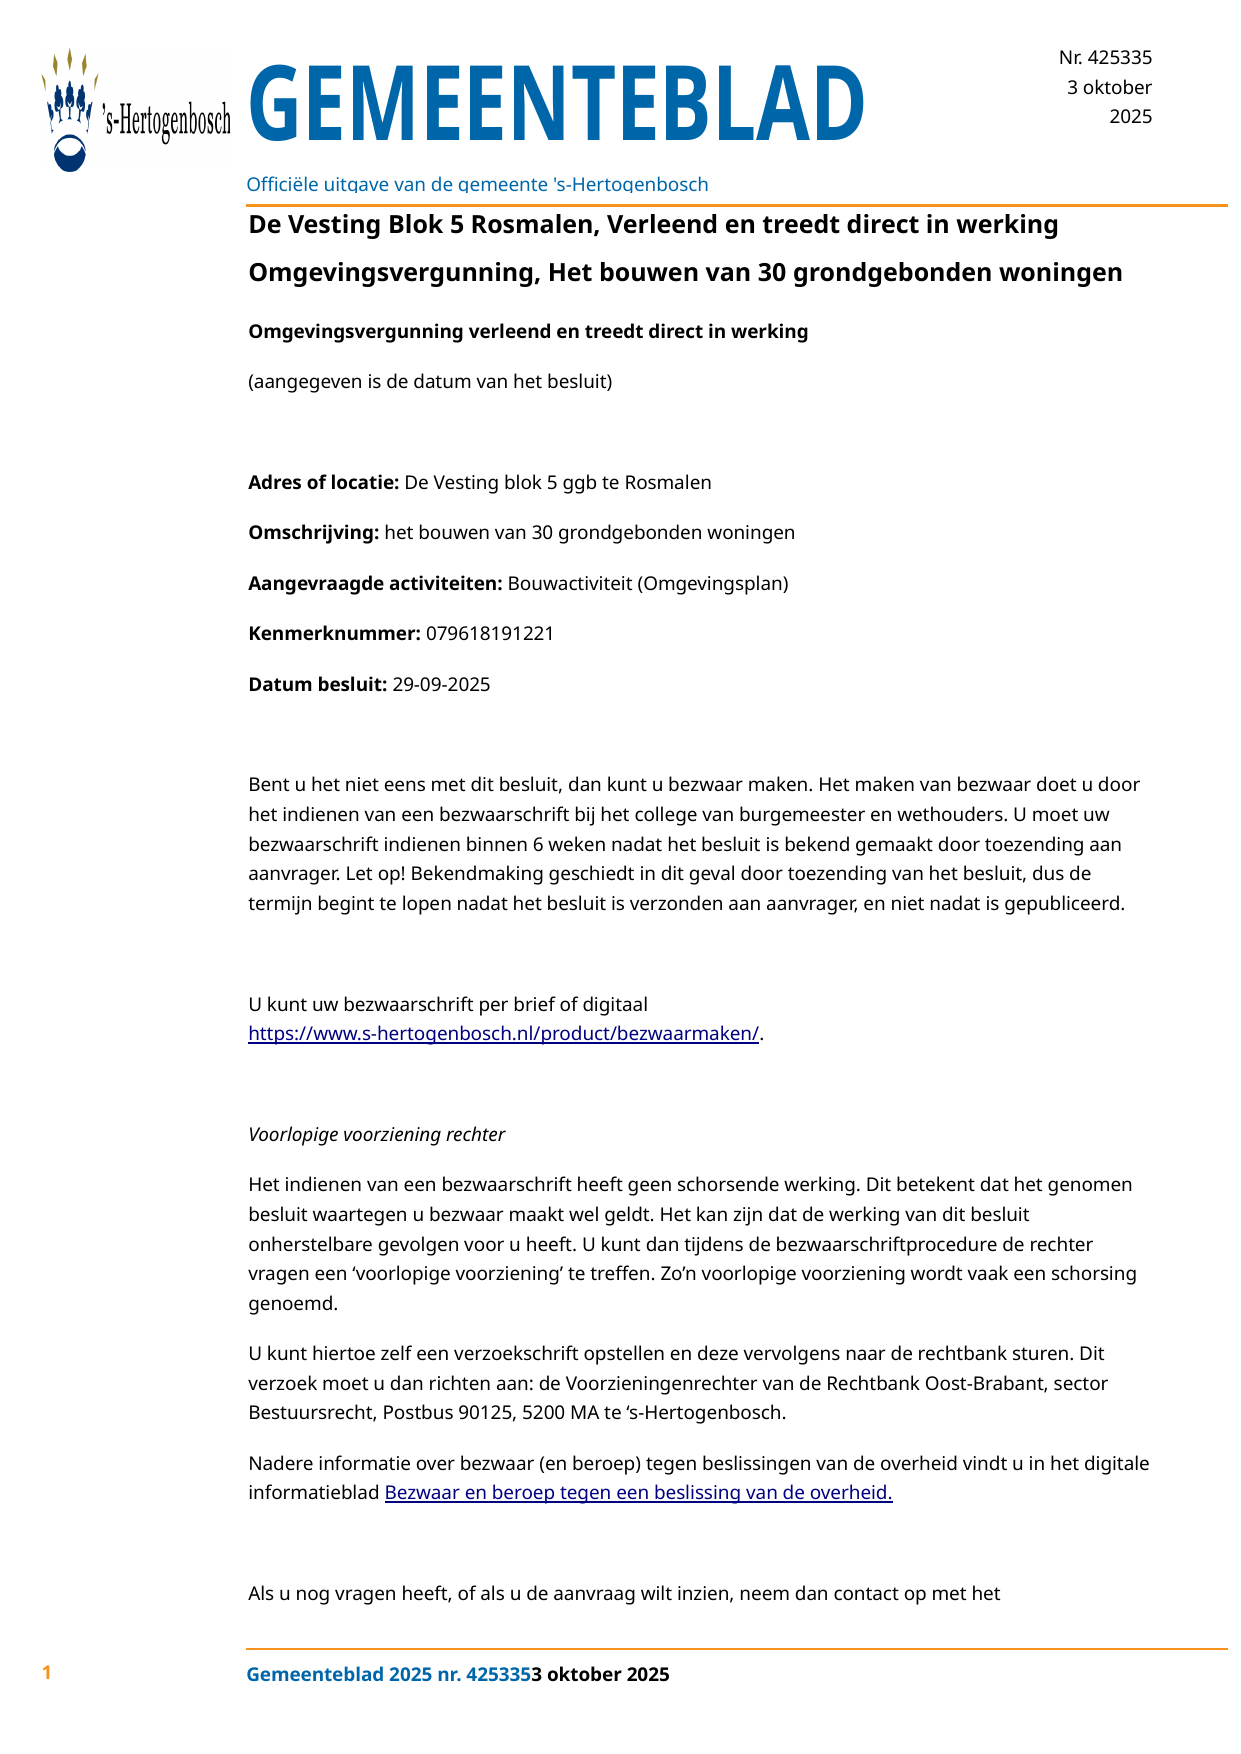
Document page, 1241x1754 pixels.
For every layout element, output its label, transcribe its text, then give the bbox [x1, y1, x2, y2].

text (aangegeven is de datum van het besluit) [248, 368, 1152, 394]
text Kenmerknummer: 079618191221 [248, 620, 1152, 646]
text Adres of locatie: De Vesting blok 5 ggb te Rosmalen [248, 469, 1152, 495]
text Datum besluit: 29-09-2025 [248, 671, 1152, 697]
text Nadere informatie over bezwaar (en beroep) tegen beslissingen van de overheid vindt u in het digitale informatieblad Bezwaar en beroep tegen een beslissing van de overheid. [248, 1450, 1152, 1505]
text U kunt hiertoe zelf een verzoekschrift opstellen en deze vervolgens naar de rechtbank sturen. Dit verzoek moet u dan richten aan: de Voorzieningenrechter van de Rechtbank Oost-Brabant, sector Bestuursrecht, Postbus 90125, 5200 MA te ‘s-Hertogenbosch. [248, 1340, 1152, 1425]
text Als u nog vragen heeft, of als u de aanvraag wilt inzien, neem dan contact op met het [248, 1580, 1152, 1606]
text Aangevraagde activiteiten: Bouwactiviteit (Omgevingsplan) [248, 570, 1152, 596]
text De Vesting Blok 5 Rosmalen, Verleend en treedt direct in werking Omgevingsvergunning, Het bouwen van 30 grondgebonden woningen [248, 207, 1152, 288]
text U kunt uw bezwaarschrift per brief of digitaal https://www.s-hertogenbosch.nl/product/bezwaarmaken/. [248, 991, 1152, 1046]
text Voorlopige voorziening rechter [248, 1121, 1152, 1147]
text Omschrijving: het bouwen van 30 grondgebonden woningen [248, 519, 1152, 545]
text Omgevingsvergunning verleend en treedt direct in werking [248, 318, 1152, 344]
text Het indienen van een bezwaarschrift heeft geen schorsende werking. Dit betekent dat het genomen besluit waartegen u bezwaar maakt wel geldt. Het kan zijn dat de werking van dit besluit onherstelbare gevolgen voor u heeft. U kunt dan tijdens de bezwaarschriftprocedure de rechter vragen een ‘voorlopige voorziening’ te treffen. Zo’n voorlopige voorziening wordt vaak een schorsing genoemd. [248, 1172, 1152, 1316]
picture [41, 47, 231, 172]
text Bent u het niet eens met dit besluit, dan kunt u bezwaar maken. Het maken van bezwaar doet u door het indienen van een bezwaarschrift bij het college van burgemeester en wethouders. U moet uw bezwaarschrift indienen binnen 6 weken nadat het besluit is bekend gemaakt door toezending aan aanvrager. Let op! Bekendmaking geschiedt in dit geval door toezending van het besluit, dus de termijn begint te lopen nadat het besluit is verzonden aan aanvrager, en niet nadat is gepubliceerd. [248, 772, 1152, 916]
